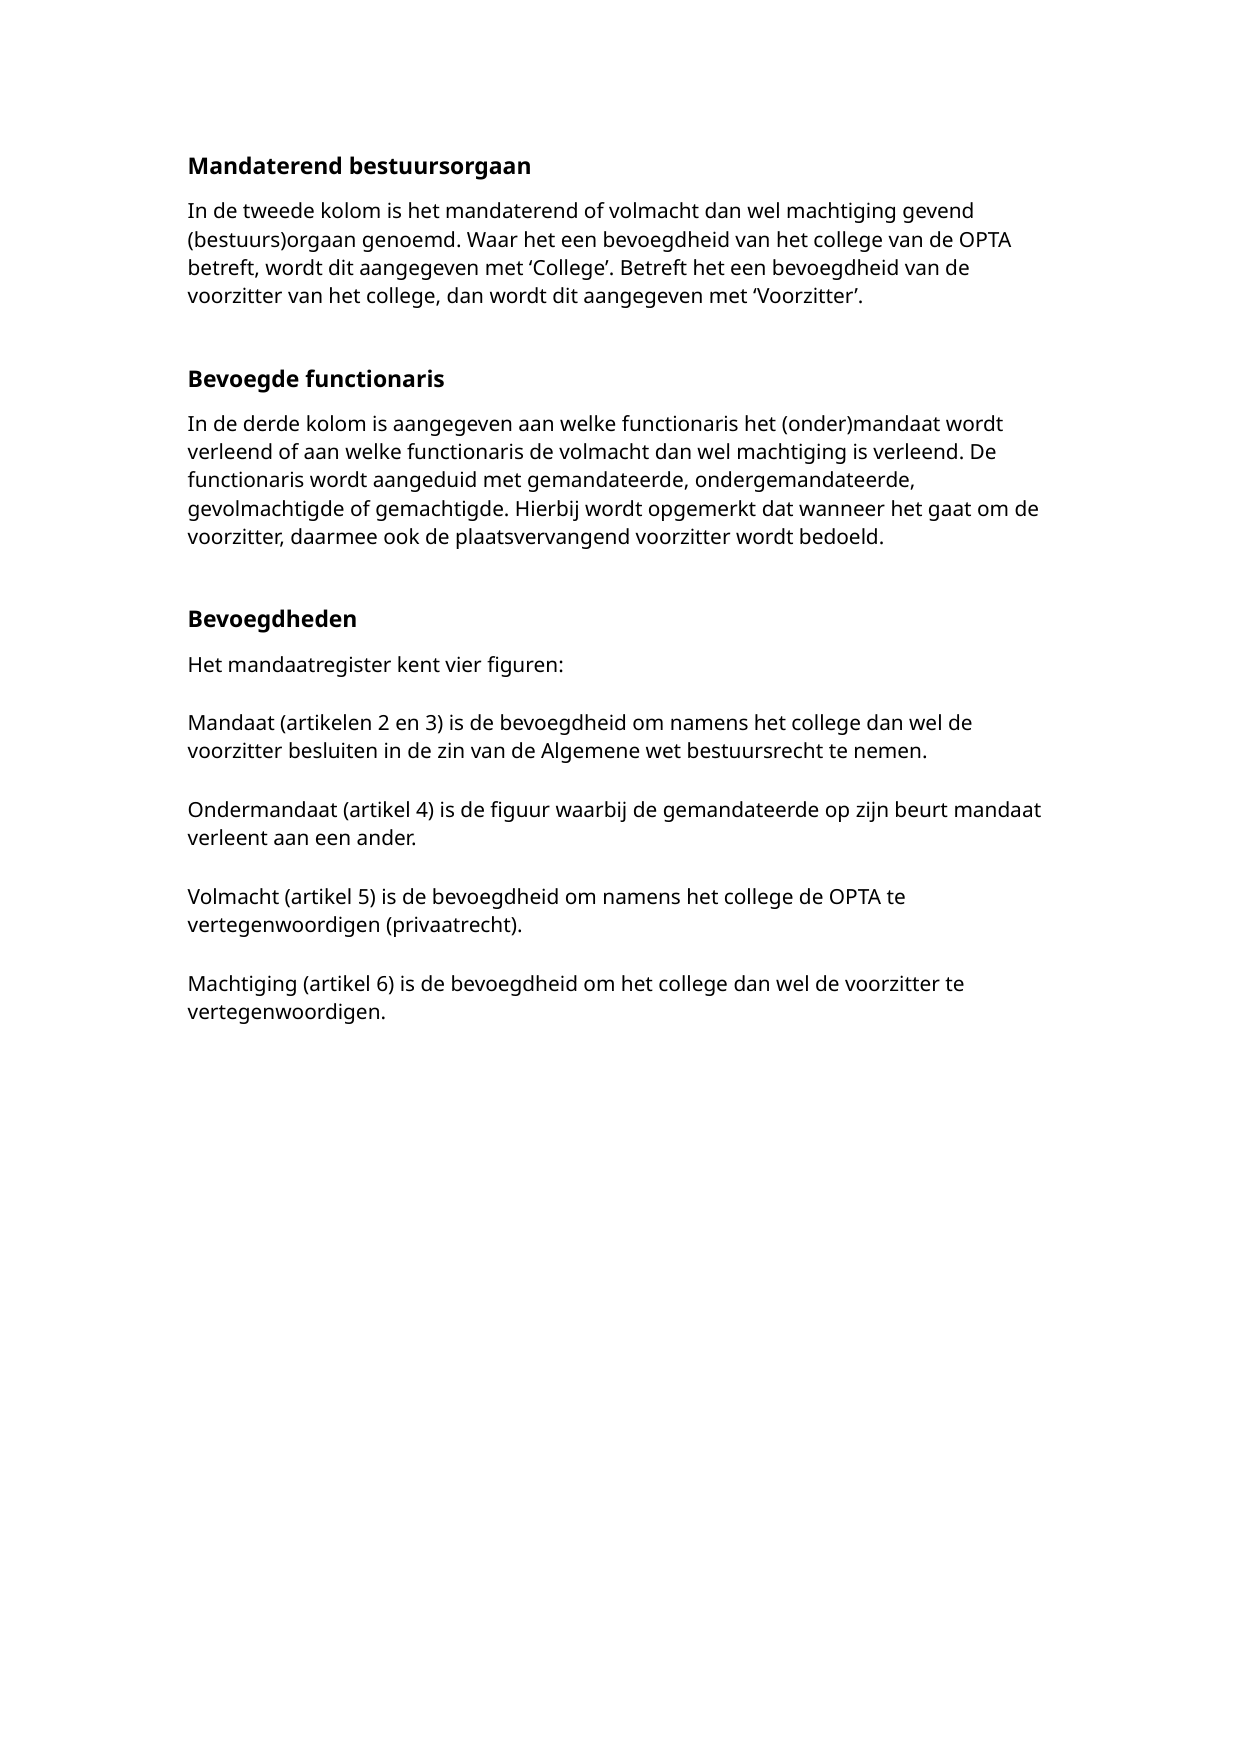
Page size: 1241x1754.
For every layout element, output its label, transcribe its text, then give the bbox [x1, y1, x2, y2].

text Mandaat (artikelen 2 en 3) is de bevoegdheid om namens het college dan wel de voorzitter besluiten in de zin van de Algemene wet bestuursrecht te nemen. [187, 708, 1053, 765]
text Machtiging (artikel 6) is de bevoegdheid om het college dan wel de voorzitter te vertegenwoordigen. [187, 969, 1053, 1026]
text Ondermandaat (artikel 4) is de figuur waarbij de gemandateerde op zijn beurt mandaat verleent aan een ander. [187, 795, 1053, 852]
text Volmacht (artikel 5) is de bevoegdheid om namens het college de OPTA te vertegenwoordigen (privaatrecht). [187, 882, 1053, 939]
subtitle Bevoegdheden [187, 603, 1053, 635]
text In de derde kolom is aangegeven aan welke functionaris het (onder)mandaat wordt verleend of aan welke functionaris de volmacht dan wel machtiging is verleend. De functionaris wordt aangeduid met gemandateerde, ondergemandateerde, gevolmachtigde of gemachtigde. Hierbij wordt opgemerkt dat wanneer het gaat om de voorzitter, daarmee ook de plaatsvervangend voorzitter wordt bedoeld. [187, 409, 1053, 551]
text Het mandaatregister kent vier figuren: [187, 650, 1053, 678]
subtitle Bevoegde functionaris [187, 362, 1053, 394]
text In de tweede kolom is het mandaterend of volmacht dan wel machtiging gevend (bestuurs)orgaan genoemd. Waar het een bevoegdheid van het college van de OPTA betreft, wordt dit aangegeven met ‘College’. Betreft het een bevoegdheid van de voorzitter van het college, dan wordt dit aangegeven met ‘Voorzitter’. [187, 196, 1053, 310]
subtitle Mandaterend bestuursorgaan [187, 150, 1053, 181]
